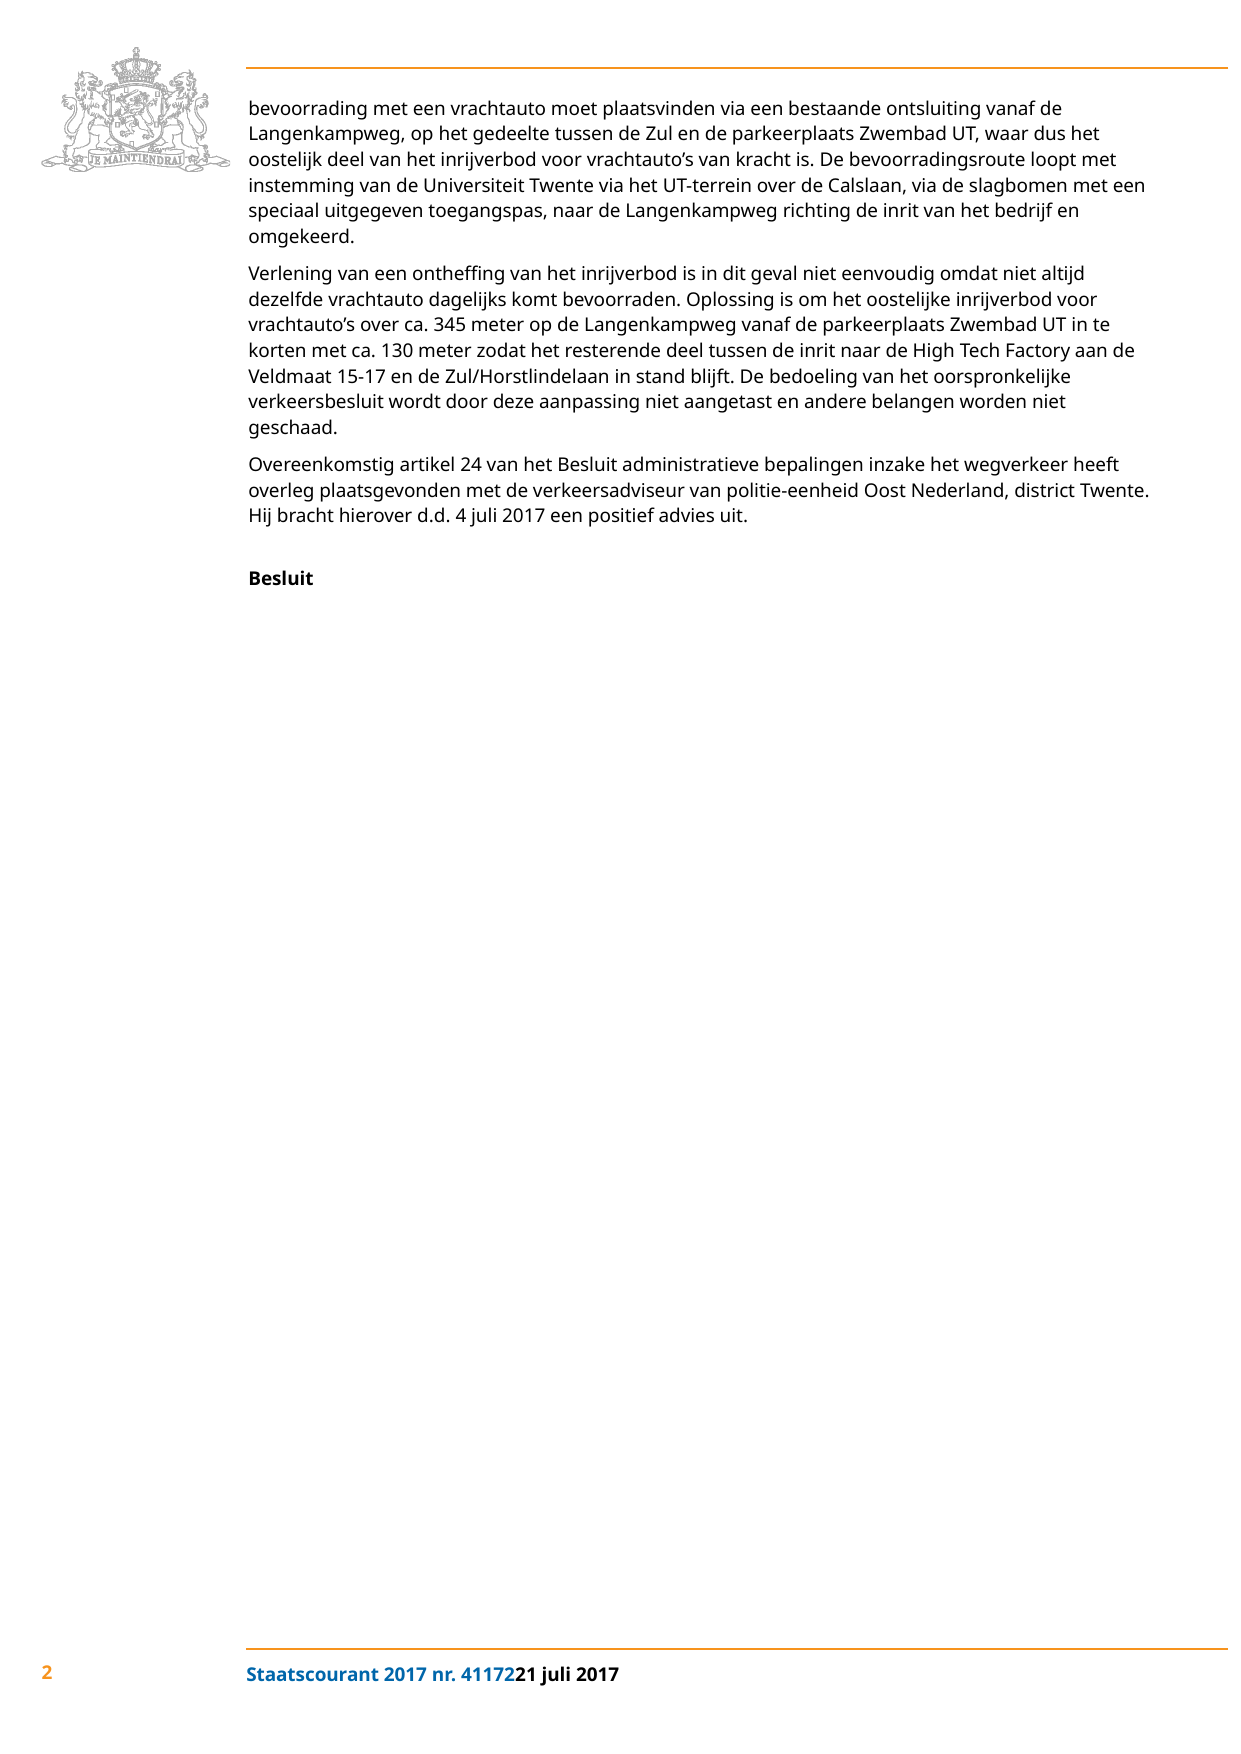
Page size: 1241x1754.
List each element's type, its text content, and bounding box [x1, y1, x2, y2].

text Overeenkomstig artikel 24 van het Besluit administratieve bepalingen inzake het wegverkeer heeft overleg plaatsgevonden met de verkeersadviseur van politie-eenheid Oost Nederland, district Twente. Hij bracht hierover d.d. 4 juli 2017 een positief advies uit. [248, 451, 1152, 528]
picture [41, 47, 231, 172]
text Besluit [248, 565, 1152, 591]
text Verlening van een ontheffing van het inrijverbod is in dit geval niet eenvoudig omdat niet altijd dezelfde vrachtauto dagelijks komt bevoorraden. Oplossing is om het oostelijke inrijverbod voor vrachtauto’s over ca. 345 meter op de Langenkampweg vanaf de parkeerplaats Zwembad UT in te korten met ca. 130 meter zodat het resterende deel tussen de inrit naar de High Tech Factory aan de Veldmaat 15-17 en de Zul/Horstlindelaan in stand blijft. De bedoeling van het oorspronkelijke verkeersbesluit wordt door deze aanpassing niet aangetast en andere belangen worden niet geschaad. [248, 260, 1152, 440]
text bevoorrading met een vrachtauto moet plaatsvinden via een bestaande ontsluiting vanaf de Langenkampweg, op het gedeelte tussen de Zul en de parkeerplaats Zwembad UT, waar dus het oostelijk deel van het inrijverbod voor vrachtauto’s van kracht is. De bevoorradingsroute loopt met instemming van de Universiteit Twente via het UT-terrein over de Calslaan, via de slagbomen met een speciaal uitgegeven toegangspas, naar de Langenkampweg richting de inrit van het bedrijf en omgekeerd. [248, 95, 1152, 249]
